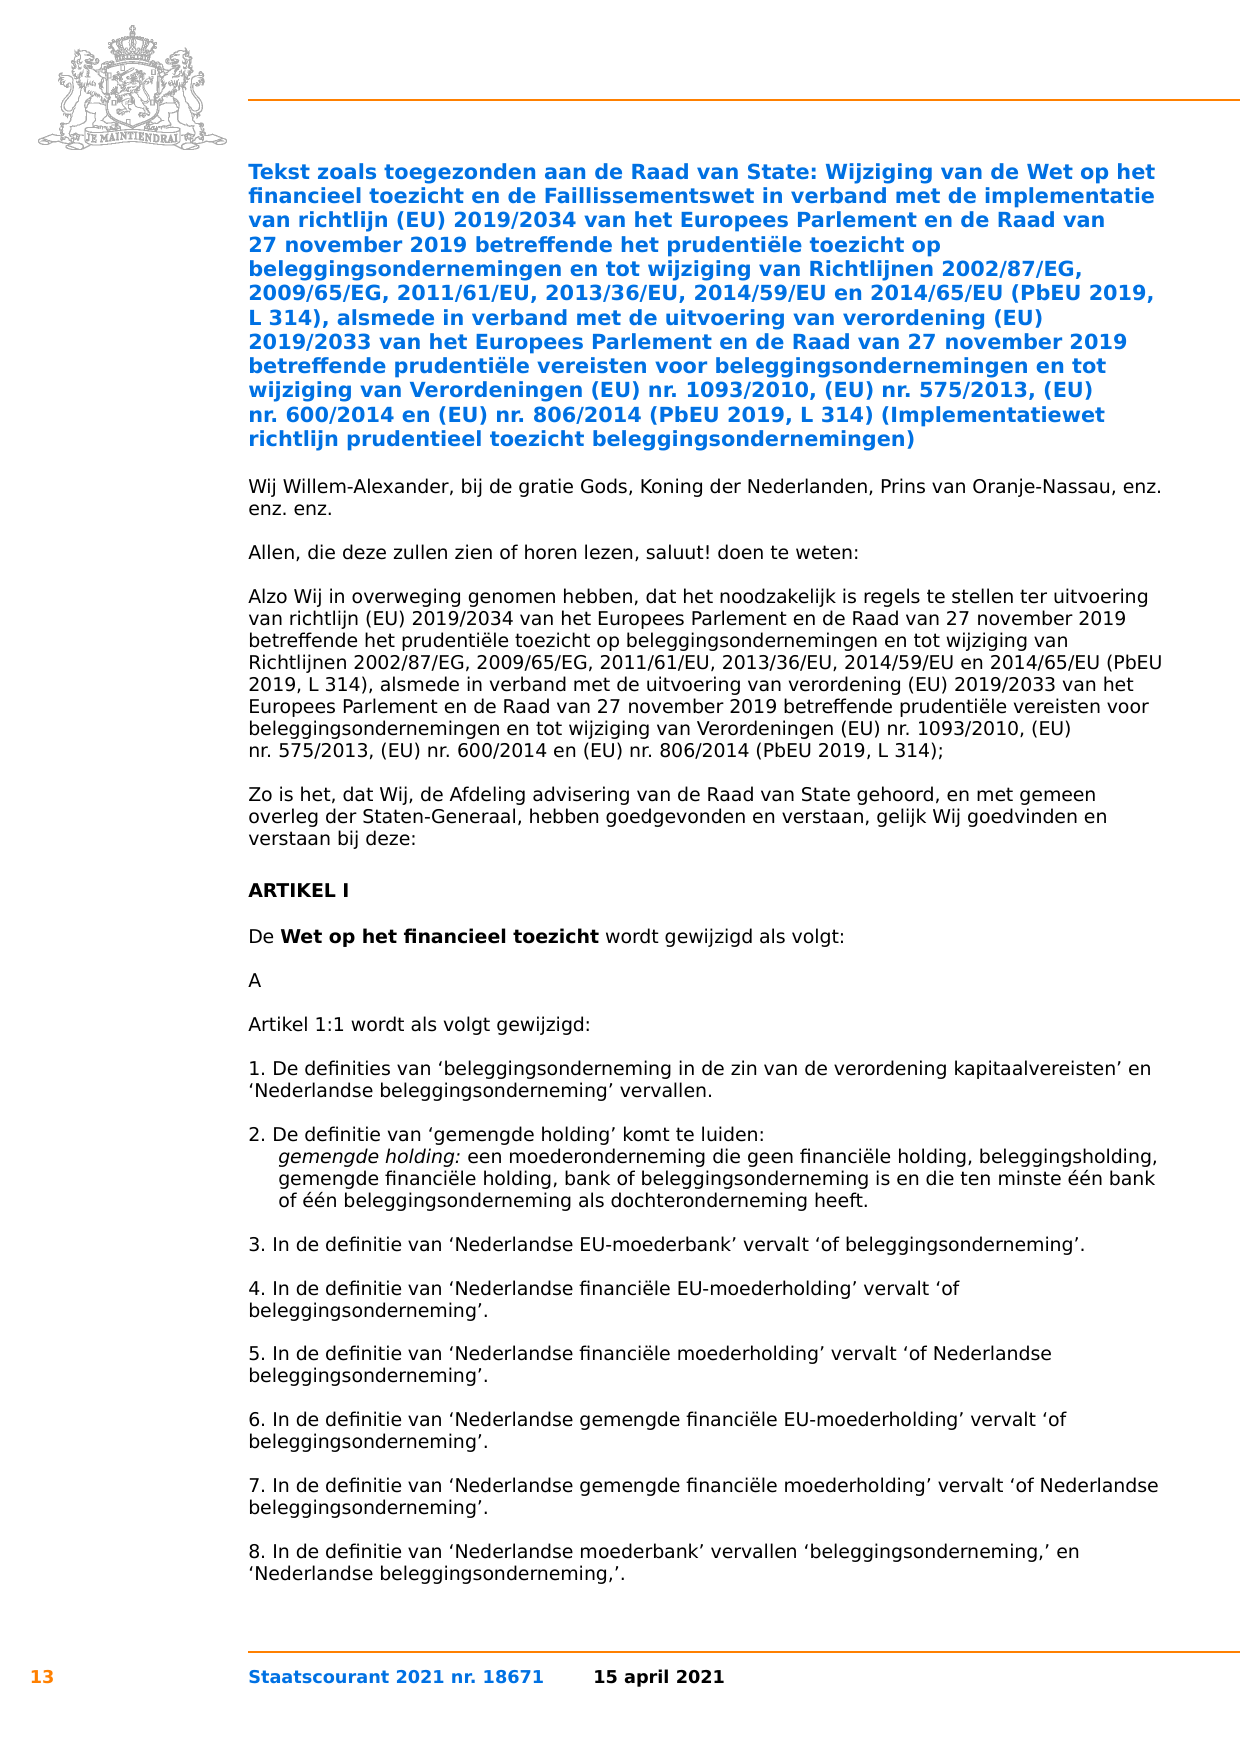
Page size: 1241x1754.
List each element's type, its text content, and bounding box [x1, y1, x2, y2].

picture [38, 25, 227, 150]
subtitle Tekst zoals toegezonden aan de Raad van State: Wijziging van de Wet op het financieel toezicht en de Faillissementswet in verband met de implementatie van richtlijn (EU) 2019/2034 van het Europees Parlement en de Raad van 27 november 2019 betreffende het prudentiële toezicht op beleggingsondernemingen en tot wijziging van Richtlijnen 2002/87/EG, 2009/65/EG, 2011/61/EU, 2013/36/EU, 2014/59/EU en 2014/65/EU (PbEU 2019, L 314), alsmede in verband met de uitvoering van verordening (EU) 2019/2033 van het Europees Parlement en de Raad van 27 november 2019 betreffende prudentiële vereisten voor beleggingsondernemingen en tot wijziging van Verordeningen (EU) nr. 1093/2010, (EU) nr. 575/2013, (EU) nr. 600/2014 en (EU) nr. 806/2014 (PbEU 2019, L 314) (Implementatiewet richtlijn prudentieel toezicht beleggingsondernemingen) [248, 160, 1163, 451]
text 1. De definities van ‘beleggingsonderneming in de zin van de verordening kapitaalvereisten’ en ‘Nederlandse beleggingsonderneming’ vervallen. [248, 1058, 1163, 1102]
text 5. In de definitie van ‘Nederlandse financiële moederholding’ vervalt ‘of Nederlandse beleggingsonderneming’. [248, 1343, 1163, 1387]
text 8. In de definitie van ‘Nederlandse moederbank’ vervallen ‘beleggingsonderneming,’ en ‘Nederlandse beleggingsonderneming,’. [248, 1541, 1163, 1585]
text Zo is het, dat Wij, de Afdeling advisering van de Raad van State gehoord, en met gemeen overleg der Staten‑Generaal, hebben goedgevonden en verstaan, gelijk Wij goedvinden en verstaan bij deze: [248, 783, 1163, 849]
subtitle ARTIKEL I [248, 879, 1163, 901]
text A [248, 970, 1163, 992]
text 7. In de definitie van ‘Nederlandse gemengde financiële moederholding’ vervalt ‘of Nederlandse beleggingsonderneming’. [248, 1475, 1163, 1519]
text gemengde holding: een moederonderneming die geen financiële holding, beleggingsholding, gemengde financiële holding, bank of beleggingsonderneming is en die ten minste één bank of één beleggingsonderneming als dochteronderneming heeft. [278, 1146, 1163, 1212]
text Wij Willem-Alexander, bij de gratie Gods, Koning der Nederlanden, Prins van Oranje-Nassau, enz. enz. enz. [248, 476, 1163, 520]
text De Wet op het financieel toezicht wordt gewijzigd als volgt: [248, 926, 1163, 948]
text 3. In de definitie van ‘Nederlandse EU-moederbank’ vervalt ‘of beleggingsonderneming’. [248, 1234, 1163, 1256]
text Allen, die deze zullen zien of horen lezen, saluut! doen te weten: [248, 542, 1163, 564]
text 2. De definitie van ‘gemengde holding’ komt te luiden: [248, 1124, 1163, 1146]
text 4. In de definitie van ‘Nederlandse financiële EU-moederholding’ vervalt ‘of beleggingsonderneming’. [248, 1277, 1163, 1321]
text 6. In de definitie van ‘Nederlandse gemengde financiële EU-moederholding’ vervalt ‘of beleggingsonderneming’. [248, 1409, 1163, 1453]
text Alzo Wij in overweging genomen hebben, dat het noodzakelijk is regels te stellen ter uitvoering van richtlijn (EU) 2019/2034 van het Europees Parlement en de Raad van 27 november 2019 betreffende het prudentiële toezicht op beleggingsondernemingen en tot wijziging van Richtlijnen 2002/87/EG, 2009/65/EG, 2011/61/EU, 2013/36/EU, 2014/59/EU en 2014/65/EU (PbEU 2019, L 314), alsmede in verband met de uitvoering van verordening (EU) 2019/2033 van het Europees Parlement en de Raad van 27 november 2019 betreffende prudentiële vereisten voor beleggingsondernemingen en tot wijziging van Verordeningen (EU) nr. 1093/2010, (EU) nr. 575/2013, (EU) nr. 600/2014 en (EU) nr. 806/2014 (PbEU 2019, L 314); [248, 586, 1163, 762]
text Artikel 1:1 wordt als volgt gewijzigd: [248, 1014, 1163, 1036]
